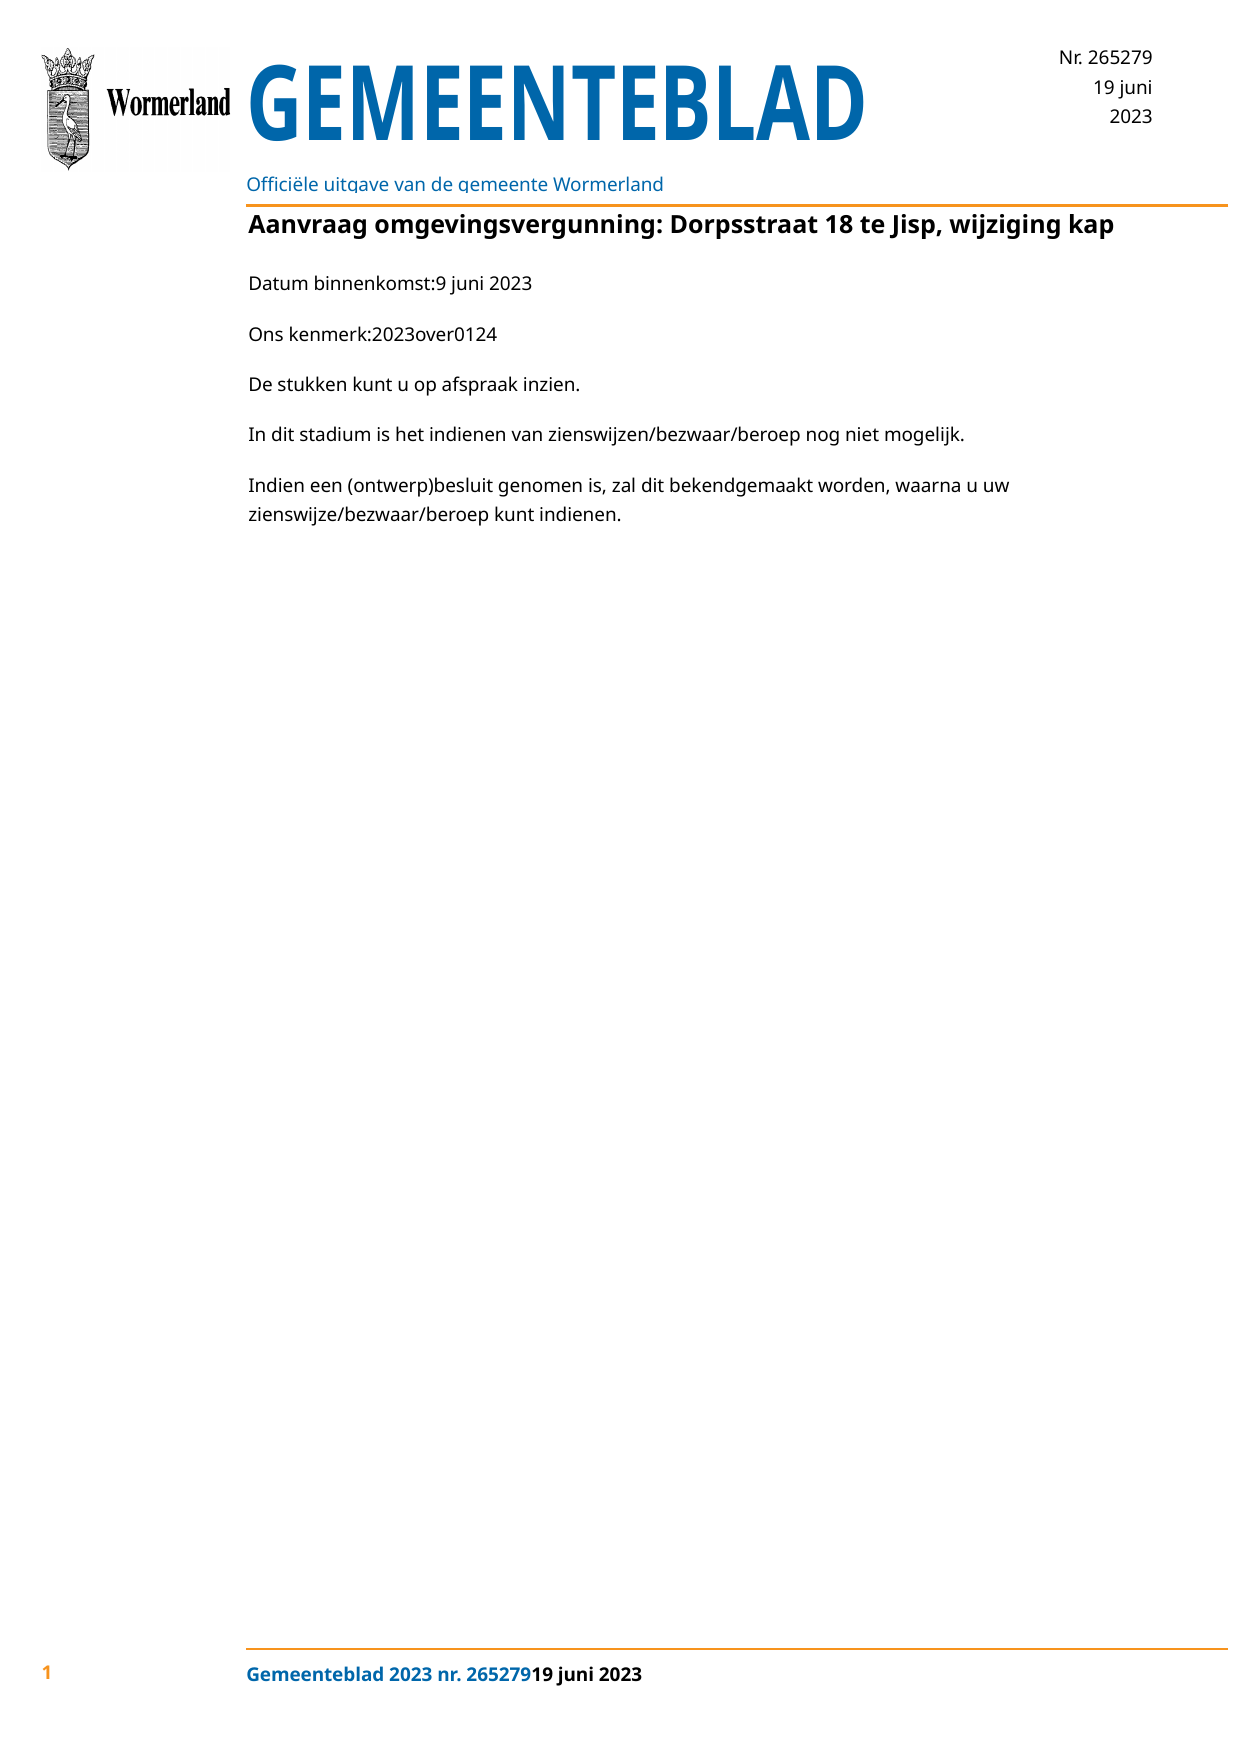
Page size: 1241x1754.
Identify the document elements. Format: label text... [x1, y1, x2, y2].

text De stukken kunt u op afspraak inzien. [248, 371, 1152, 397]
text Aanvraag omgevingsvergunning: Dorpsstraat 18 te Jisp, wijziging kap [248, 207, 1152, 241]
text In dit stadium is het indienen van zienswijzen/bezwaar/beroep nog niet mogelijk. [248, 422, 1152, 447]
picture [41, 47, 231, 172]
text Datum binnenkomst:9 juni 2023 [248, 270, 1152, 296]
text Indien een (ontwerp)besluit genomen is, zal dit bekendgemaakt worden, waarna u uw zienswijze/bezwaar/beroep kunt indienen. [248, 472, 1152, 527]
text Ons kenmerk:2023over0124 [248, 321, 1152, 346]
